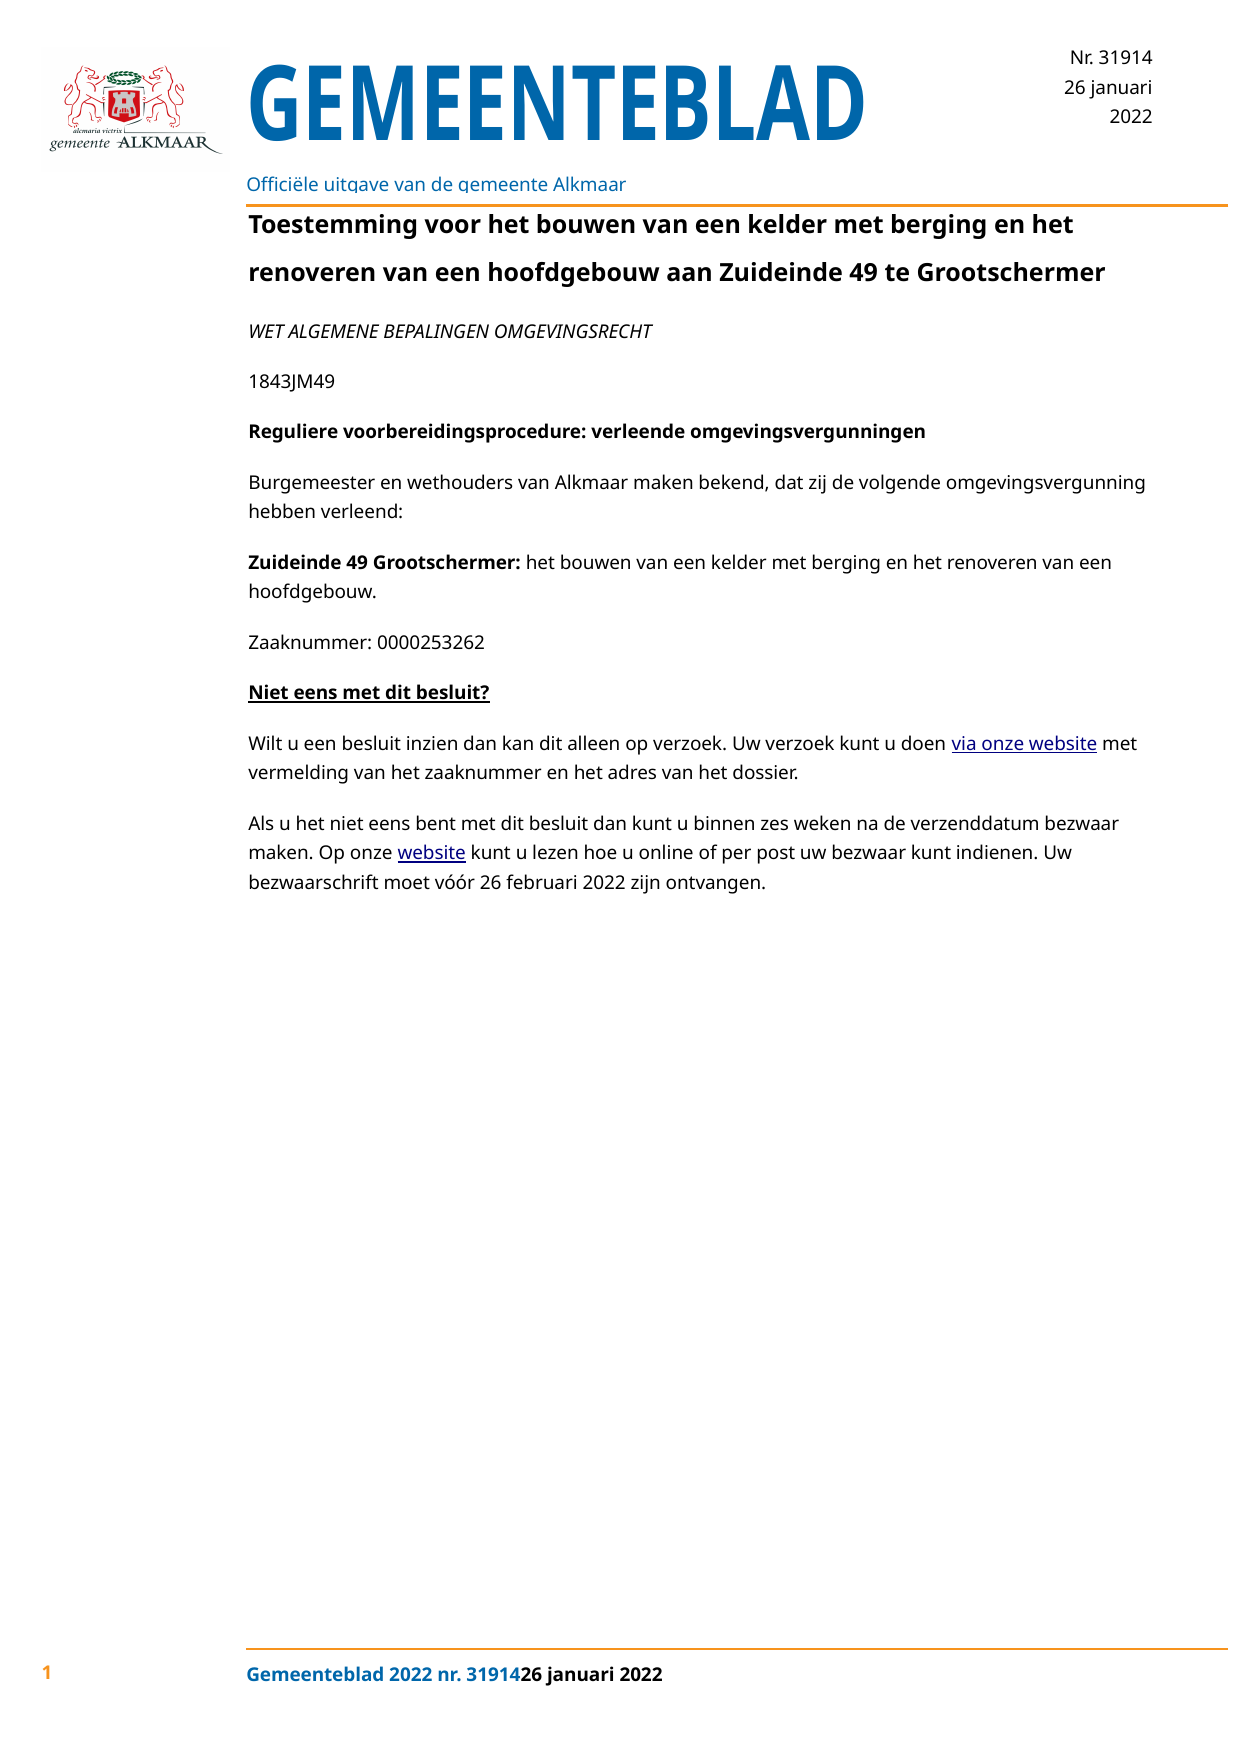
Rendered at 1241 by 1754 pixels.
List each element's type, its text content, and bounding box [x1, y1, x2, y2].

text Reguliere voorbereidingsprocedure: verleende omgevingsvergunningen [248, 419, 1152, 444]
text 1843JM49 [248, 368, 1152, 394]
text Wilt u een besluit inzien dan kan dit alleen op verzoek. Uw verzoek kunt u doen via onze website met vermelding van het zaaknummer en het adres van het dossier. [248, 730, 1152, 785]
text Niet eens met dit besluit? [248, 679, 1152, 705]
text Als u het niet eens bent met dit besluit dan kunt u binnen zes weken na de verzenddatum bezwaar maken. Op onze website kunt u lezen hoe u online of per post uw bezwaar kunt indienen. Uw bezwaarschrift moet vóór 26 februari 2022 zijn ontvangen. [248, 810, 1152, 895]
text Zuideinde 49 Grootschermer: het bouwen van een kelder met berging en het renoveren van een hoofdgebouw. [248, 549, 1152, 604]
text Toestemming voor het bouwen van een kelder met berging en het renoveren van een hoofdgebouw aan Zuideinde 49 te Grootschermer [248, 207, 1152, 288]
text Burgemeester en wethouders van Alkmaar maken bekend, dat zij de volgende omgevingsvergunning hebben verleend: [248, 469, 1152, 524]
text Zaaknummer: 0000253262 [248, 629, 1152, 655]
text WET ALGEMENE BEPALINGEN OMGEVINGSRECHT [248, 318, 1152, 344]
picture [41, 47, 231, 172]
